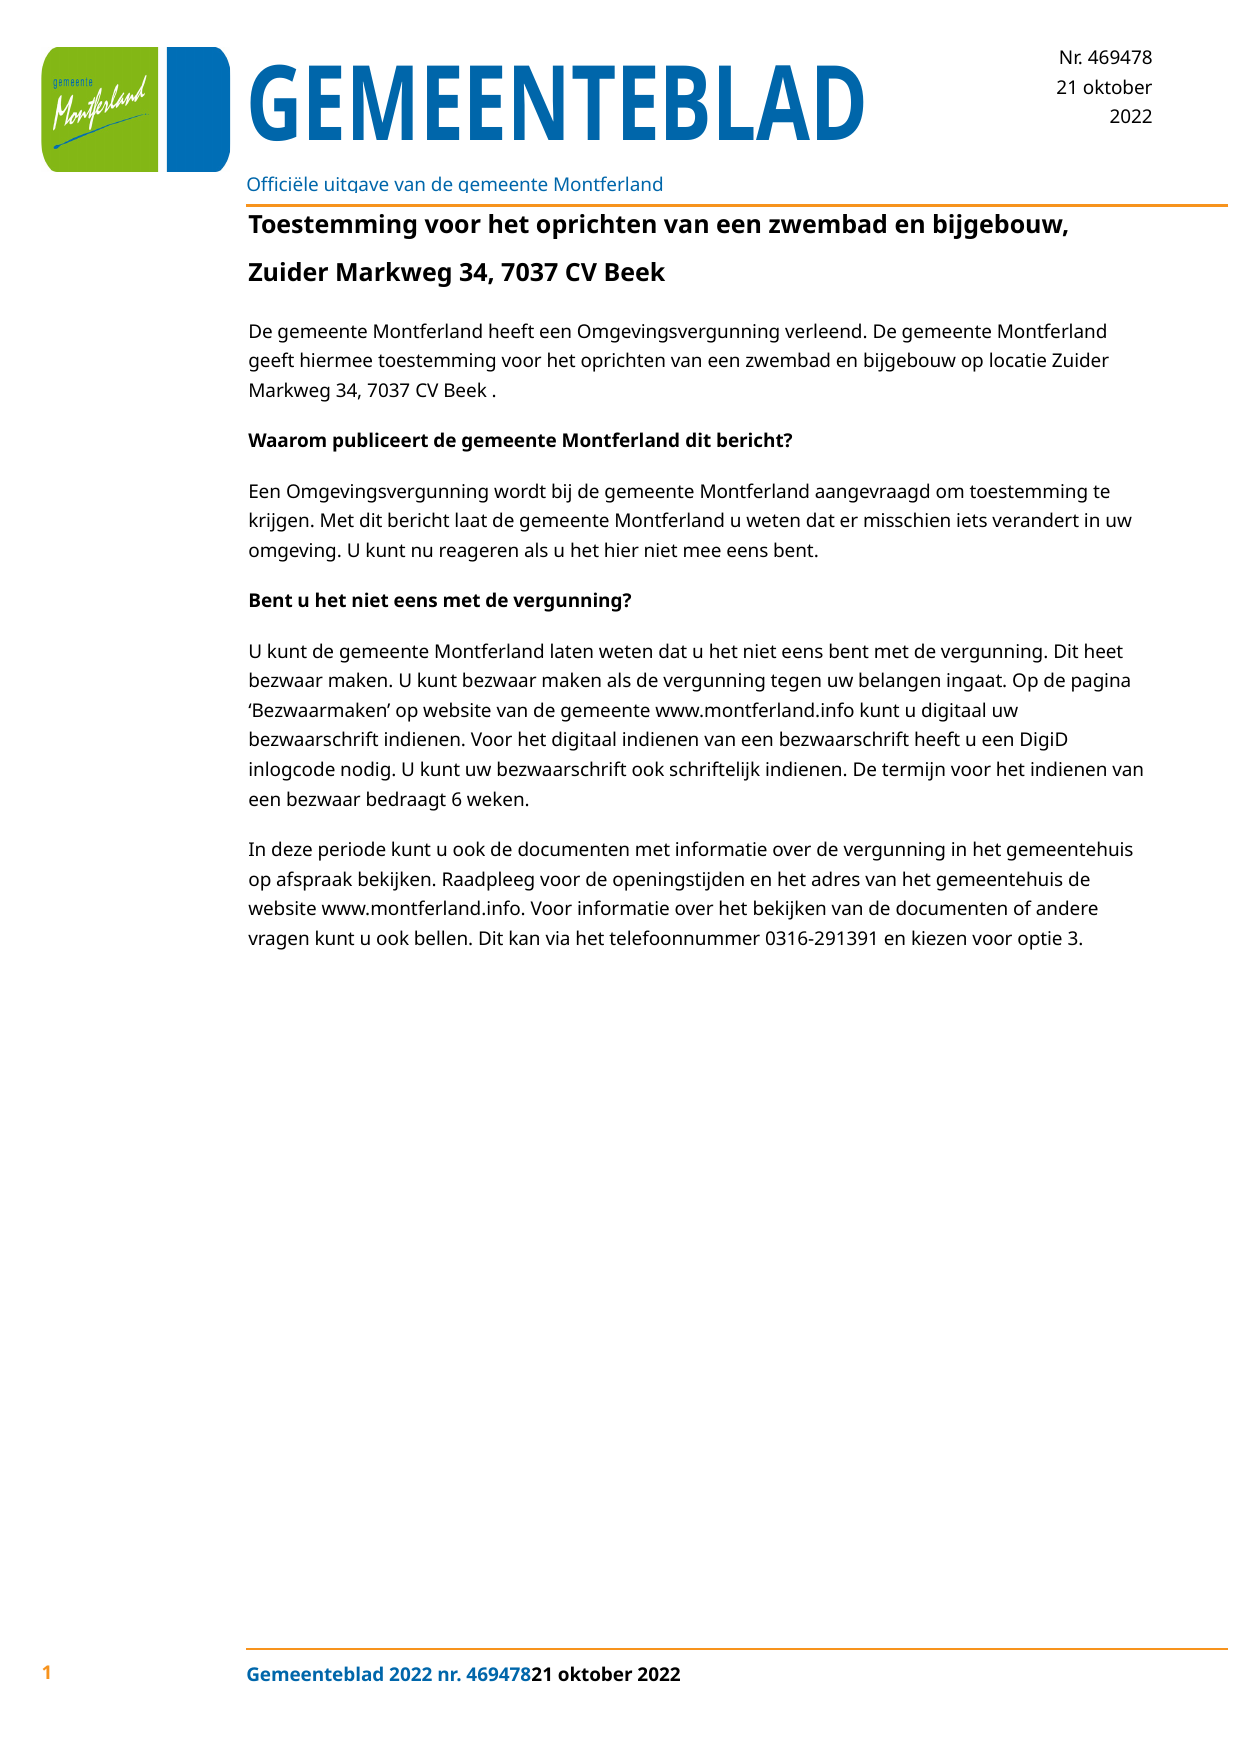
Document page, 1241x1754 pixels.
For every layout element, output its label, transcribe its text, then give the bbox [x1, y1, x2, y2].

text De gemeente Montferland heeft een Omgevingsvergunning verleend. De gemeente Montferland geeft hiermee toestemming voor het oprichten van een zwembad en bijgebouw op locatie Zuider Markweg 34, 7037 CV Beek . [248, 318, 1152, 403]
text In deze periode kunt u ook de documenten met informatie over de vergunning in het gemeentehuis op afspraak bekijken. Raadpleeg voor de openingstijden en het adres van het gemeentehuis de website www.montferland.info. Voor informatie over het bekijken van de documenten of andere vragen kunt u ook bellen. Dit kan via het telefoonnummer 0316-291391 en kiezen voor optie 3. [248, 836, 1152, 951]
text Toestemming voor het oprichten van een zwembad en bijgebouw, Zuider Markweg 34, 7037 CV Beek [248, 207, 1152, 288]
text Bent u het niet eens met de vergunning? [248, 587, 1152, 613]
text U kunt de gemeente Montferland laten weten dat u het niet eens bent met de vergunning. Dit heet bezwaar maken. U kunt bezwaar maken als de vergunning tegen uw belangen ingaat. Op de pagina ‘Bezwaarmaken’ op website van de gemeente www.montferland.info kunt u digitaal uw bezwaarschrift indienen. Voor het digitaal indienen van een bezwaarschrift heeft u een DigiD inlogcode nodig. U kunt uw bezwaarschrift ook schriftelijk indienen. De termijn voor het indienen van een bezwaar bedraagt 6 weken. [248, 638, 1152, 812]
text Waarom publiceert de gemeente Montferland dit bericht? [248, 427, 1152, 453]
picture [41, 47, 231, 172]
text Een Omgevingsvergunning wordt bij de gemeente Montferland aangevraagd om toestemming te krijgen. Met dit bericht laat de gemeente Montferland u weten dat er misschien iets verandert in uw omgeving. U kunt nu reageren als u het hier niet mee eens bent. [248, 478, 1152, 563]
